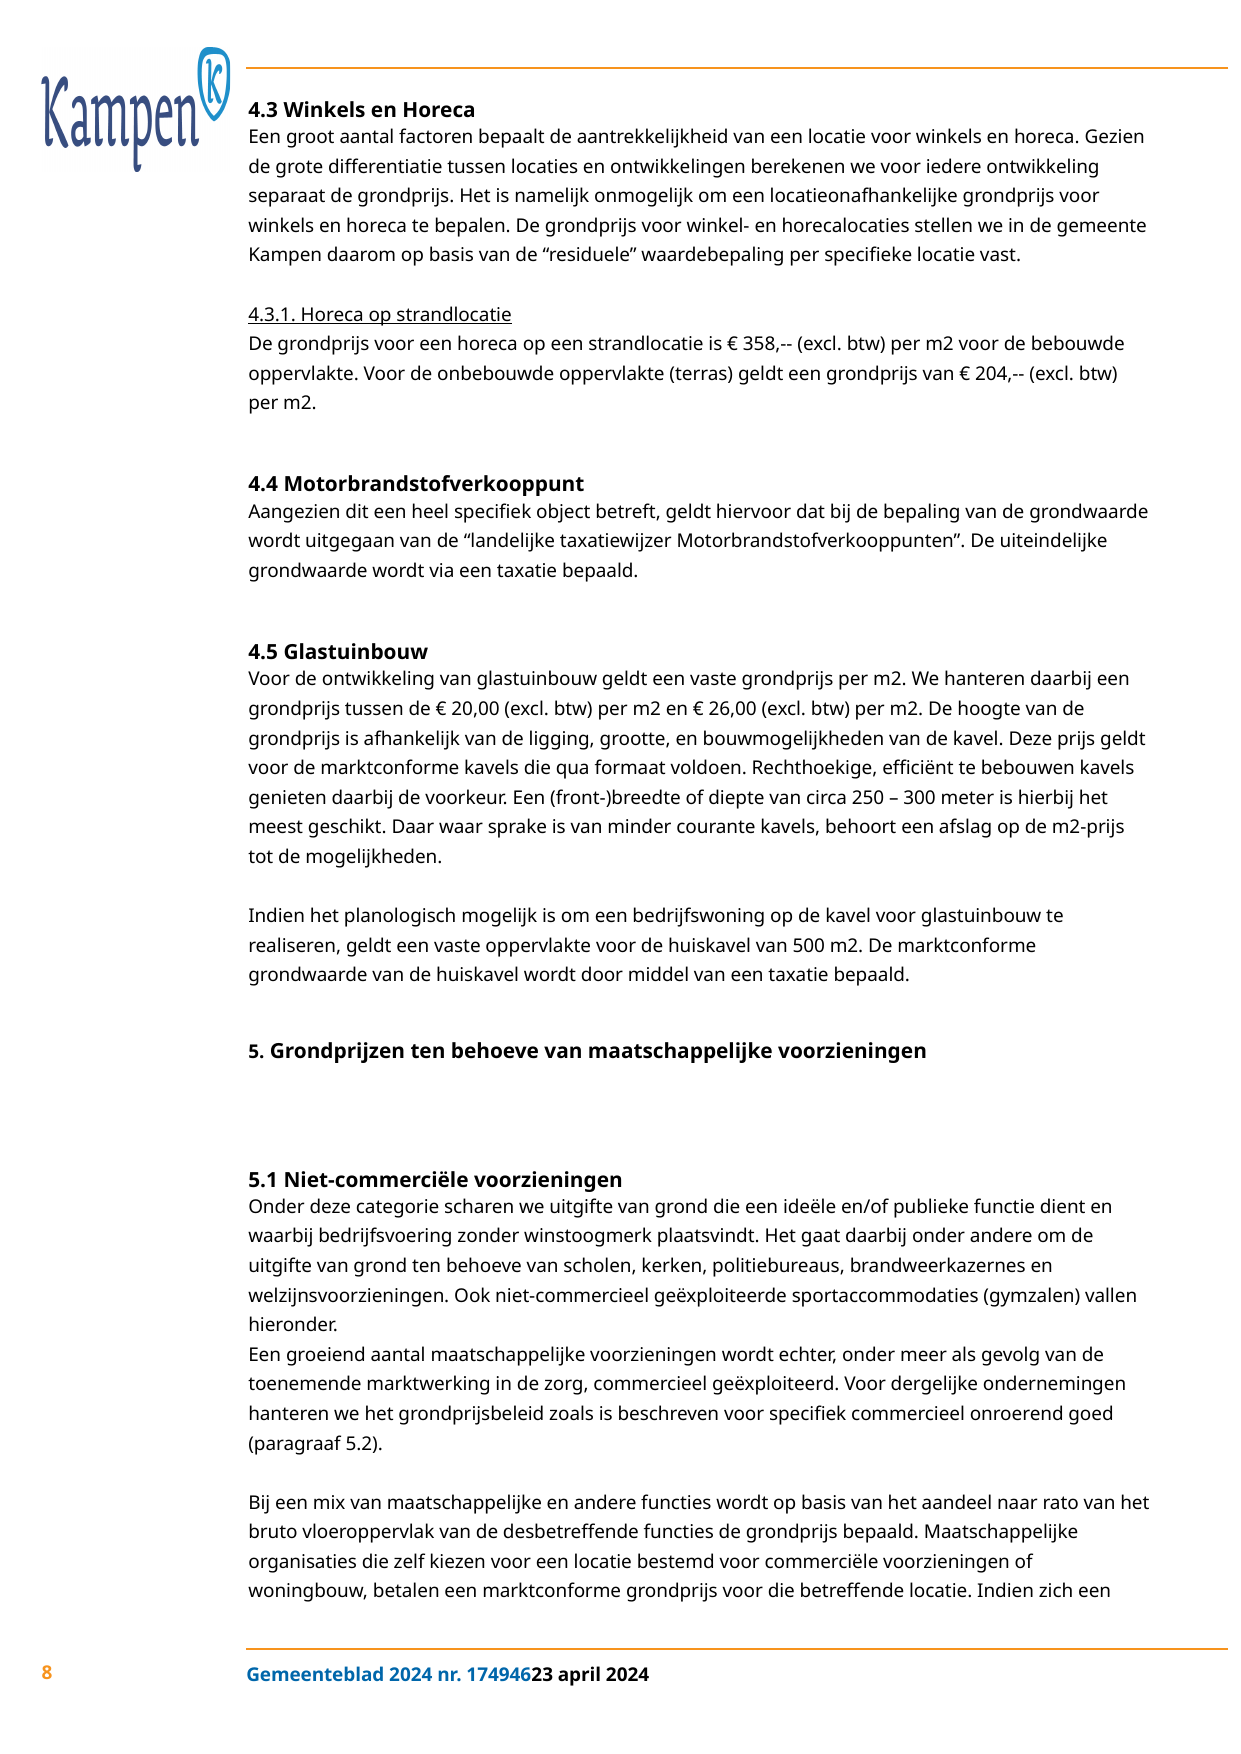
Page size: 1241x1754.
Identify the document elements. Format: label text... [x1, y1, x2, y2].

text Onder deze categorie scharen we uitgifte van grond die een ideële en/of publieke functie dient en waarbij bedrijfsvoering zonder winstoogmerk plaatsvindt. Het gaat daarbij onder andere om de uitgifte van grond ten behoeve van scholen, kerken, politiebureaus, brandweerkazernes en welzijnsvoorzieningen. Ook niet-commercieel geëxploiteerde sportaccommodaties (gymzalen) vallen hieronder. [248, 1193, 1152, 1337]
text 4.5 Glastuinbouw [248, 637, 1152, 666]
text Indien het planologisch mogelijk is om een bedrijfswoning op de kavel voor glastuinbouw te realiseren, geldt een vaste oppervlakte voor de huiskavel van 500 m2. De marktconforme grondwaarde van de huiskavel wordt door middel van een taxatie bepaald. [248, 902, 1152, 987]
text 4.4 Motorbrandstofverkooppunt [248, 469, 1152, 498]
text 5. Grondprijzen ten behoeve van maatschappelijke voorzieningen [248, 1037, 1152, 1065]
text Voor de ontwikkeling van glastuinbouw geldt een vaste grondprijs per m2. We hanteren daarbij een grondprijs tussen de € 20,00 (excl. btw) per m2 en € 26,00 (excl. btw) per m2. De hoogte van de grondprijs is afhankelijk van de ligging, grootte, en bouwmogelijkheden van de kavel. Deze prijs geldt voor de marktconforme kavels die qua formaat voldoen. Rechthoekige, efficiënt te bebouwen kavels genieten daarbij de voorkeur. Een (front-)breedte of diepte van circa 250 – 300 meter is hierbij het meest geschikt. Daar waar sprake is van minder courante kavels, behoort een afslag op de m2-prijs tot de mogelijkheden. [248, 666, 1152, 869]
text 5.1 Niet-commerciële voorzieningen [248, 1165, 1152, 1193]
text 4.3.1. Horeca op strandlocatie [248, 301, 1152, 326]
text Een groeiend aantal maatschappelijke voorzieningen wordt echter, onder meer als gevolg van de toenemende marktwerking in de zorg, commercieel geëxploiteerd. Voor dergelijke ondernemingen hanteren we het grondprijsbeleid zoals is beschreven voor specifiek commercieel onroerend goed (paragraaf 5.2). [248, 1341, 1152, 1456]
picture [41, 47, 231, 172]
text Een groot aantal factoren bepaalt de aantrekkelijkheid van een locatie voor winkels en horeca. Gezien de grote differentiatie tussen locaties en ontwikkelingen berekenen we voor iedere ontwikkeling separaat de grondprijs. Het is namelijk onmogelijk om een locatieonafhankelijke grondprijs voor winkels en horeca te bepalen. De grondprijs voor winkel- en horecalocaties stellen we in de gemeente Kampen daarom op basis van de “residuele” waardebepaling per specifieke locatie vast. [248, 123, 1152, 267]
text 4.3 Winkels en Horeca [248, 95, 1152, 123]
text Bij een mix van maatschappelijke en andere functies wordt op basis van het aandeel naar rato van het bruto vloeroppervlak van de desbetreffende functies de grondprijs bepaald. Maatschappelijke organisaties die zelf kiezen voor een locatie bestemd voor commerciële voorzieningen of woningbouw, betalen een marktconforme grondprijs voor die betreffende locatie. Indien zich een [248, 1489, 1152, 1603]
text Aangezien dit een heel specifiek object betreft, geldt hiervoor dat bij de bepaling van de grondwaarde wordt uitgegaan van de “landelijke taxatiewijzer Motorbrandstofverkooppunten”. De uiteindelijke grondwaarde wordt via een taxatie bepaald. [248, 498, 1152, 583]
text De grondprijs voor een horeca op een strandlocatie is € 358,-- (excl. btw) per m2 voor de bebouwde oppervlakte. Voor de onbebouwde oppervlakte (terras) geldt een grondprijs van € 204,-- (excl. btw) per m2. [248, 330, 1152, 415]
